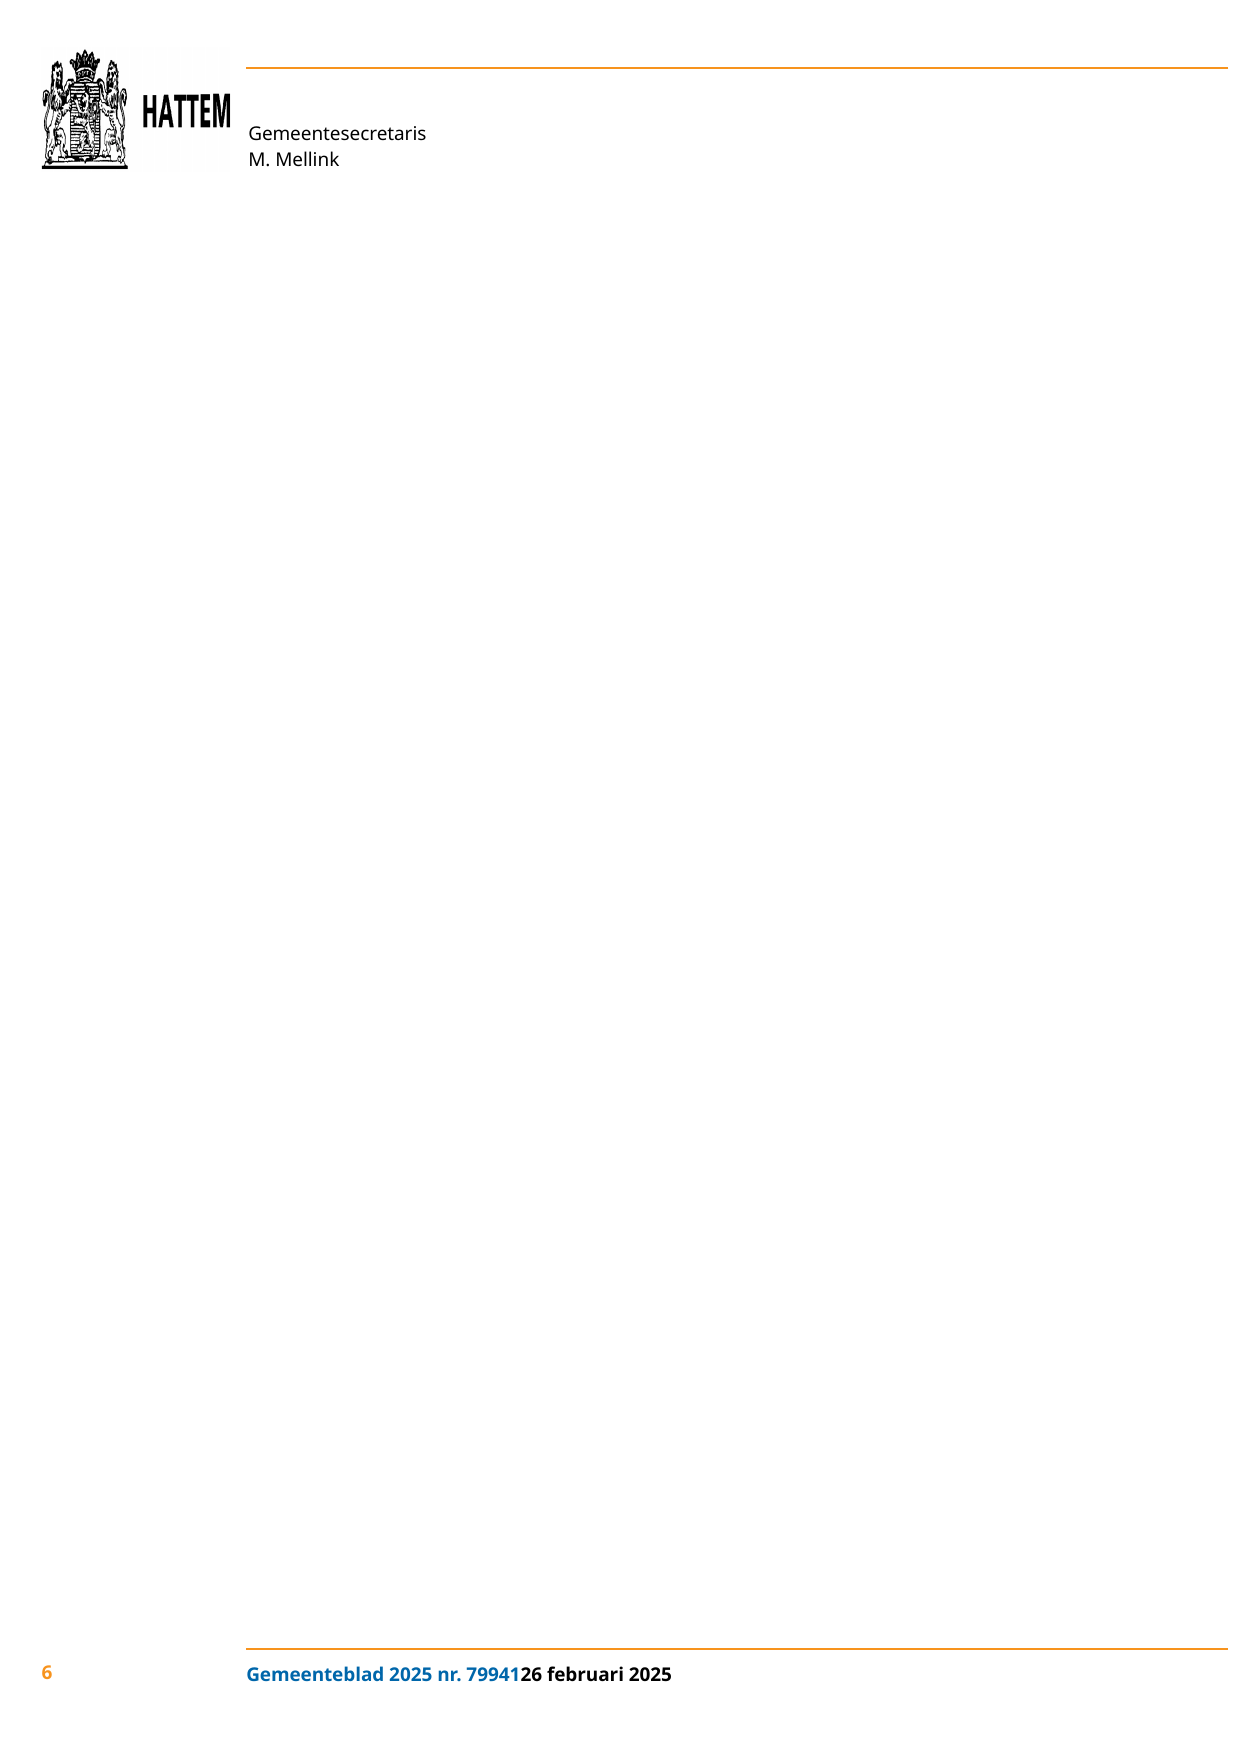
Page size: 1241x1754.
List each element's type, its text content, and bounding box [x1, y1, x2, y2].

text Gemeentesecretaris [248, 121, 1152, 146]
text M. Mellink [248, 146, 1152, 172]
picture [41, 47, 231, 172]
